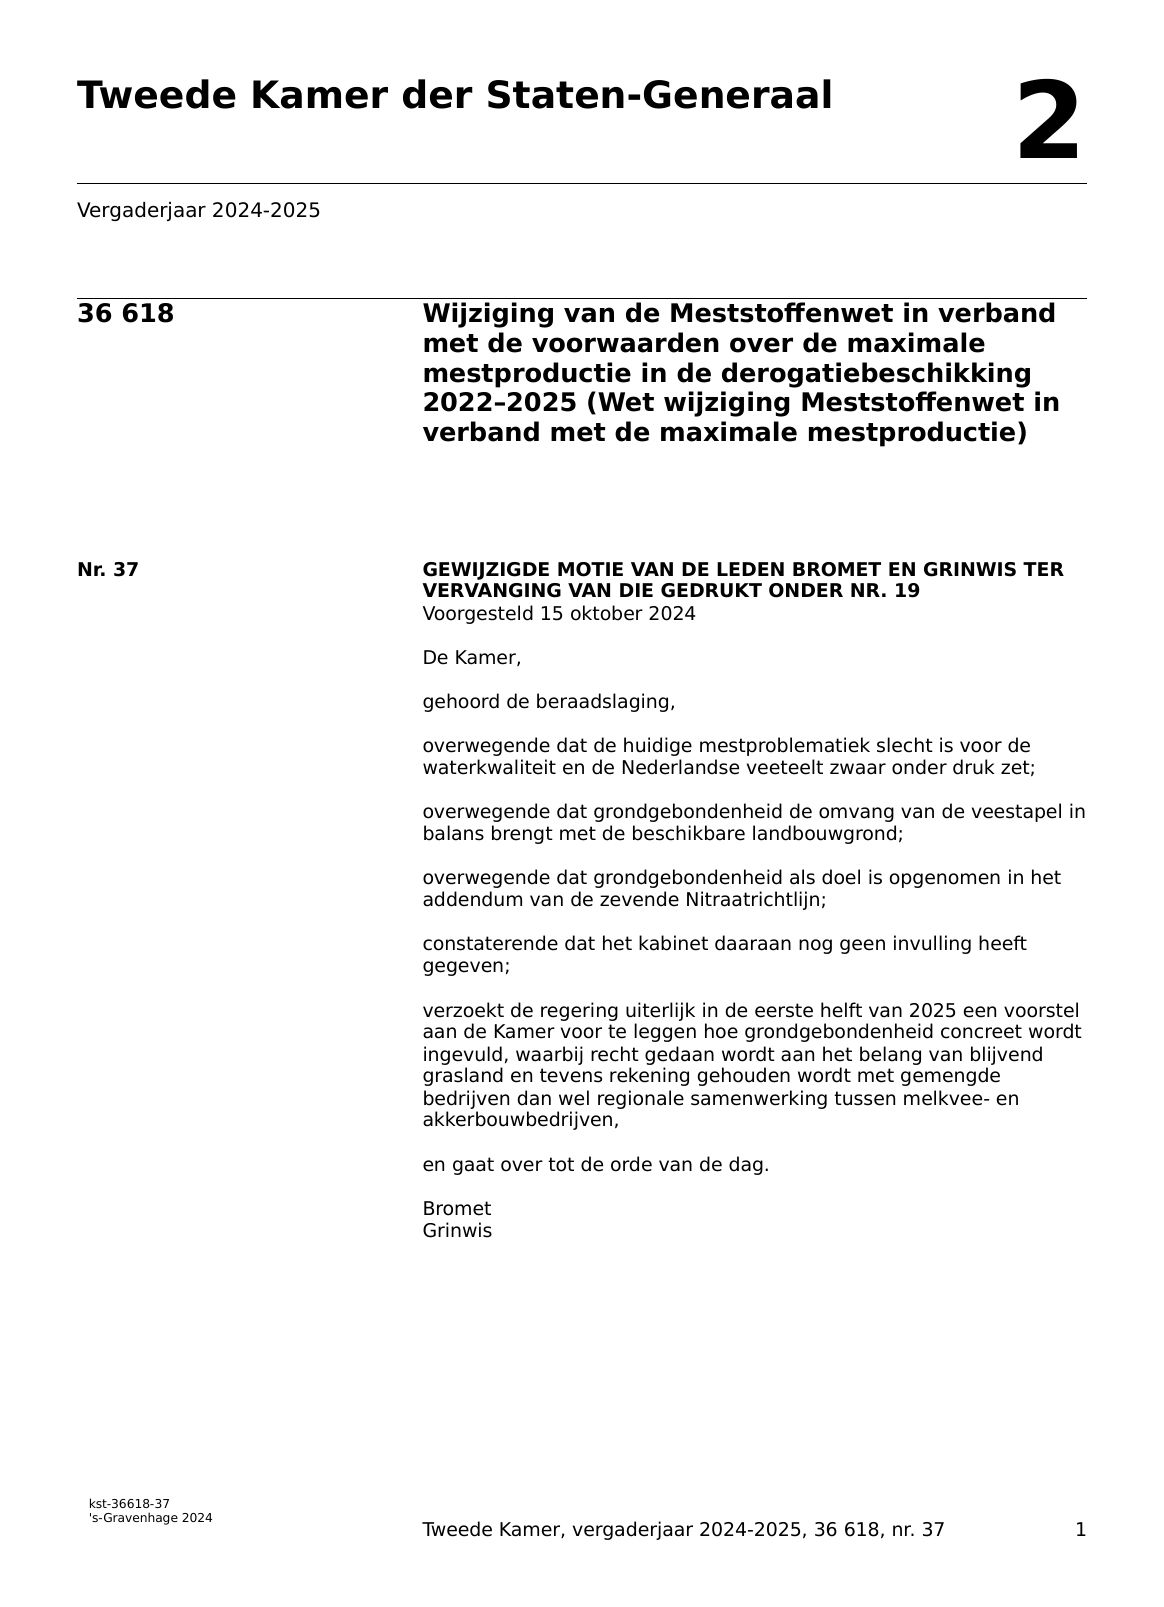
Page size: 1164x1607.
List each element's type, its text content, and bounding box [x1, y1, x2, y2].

text De Kamer, [422, 647, 1087, 668]
table_header 2 [886, 59, 1087, 183]
subtitle 36 618 Wijziging van de Meststoffenwet in verband met de voorwaarden over de maximale mestproductie in de derogatiebeschikking 2022–2025 (Wet wijziging Meststoffenwet in verband met de maximale mestproductie) [77, 299, 1087, 447]
text gehoord de beraadslaging, [422, 691, 1087, 713]
text Bromet [422, 1198, 1087, 1220]
text 's-Gravenhage 2024 [88, 1511, 323, 1525]
text overwegende dat grondgebondenheid de omvang van de veestapel in balans brengt met de beschikbare landbouwgrond; [422, 801, 1087, 845]
text kst-36618-37 [88, 1497, 323, 1511]
text overwegende dat grondgebondenheid als doel is opgenomen in het addendum van de zevende Nitraatrichtlijn; [422, 867, 1087, 911]
text Grinwis [422, 1220, 1087, 1242]
text Voorgesteld 15 oktober 2024 [422, 602, 1087, 624]
subtitle Nr. 37 GEWIJZIGDE MOTIE VAN DE LEDEN BROMET EN GRINWIS TER VERVANGING VAN DIE GEDRUKT ONDER NR. 19 [77, 558, 1087, 602]
table_header Tweede Kamer der Staten-Generaal [77, 59, 886, 183]
table_cell Vergaderjaar 2024-2025 [77, 184, 1087, 298]
text overwegende dat de huidige mestproblematiek slecht is voor de waterkwaliteit en de Nederlandse veeteelt zwaar onder druk zet; [422, 735, 1087, 779]
text constaterende dat het kabinet daaraan nog geen invulling heeft gegeven; [422, 933, 1087, 977]
text en gaat over tot de orde van de dag. [422, 1153, 1087, 1176]
text verzoekt de regering uiterlijk in de eerste helft van 2025 een voorstel aan de Kamer voor te leggen hoe grondgebondenheid concreet wordt ingevuld, waarbij recht gedaan wordt aan het belang van blijvend grasland en tevens rekening gehouden wordt met gemengde bedrijven dan wel regionale samenwerking tussen melkvee- en akkerbouwbedrijven, [422, 999, 1087, 1131]
